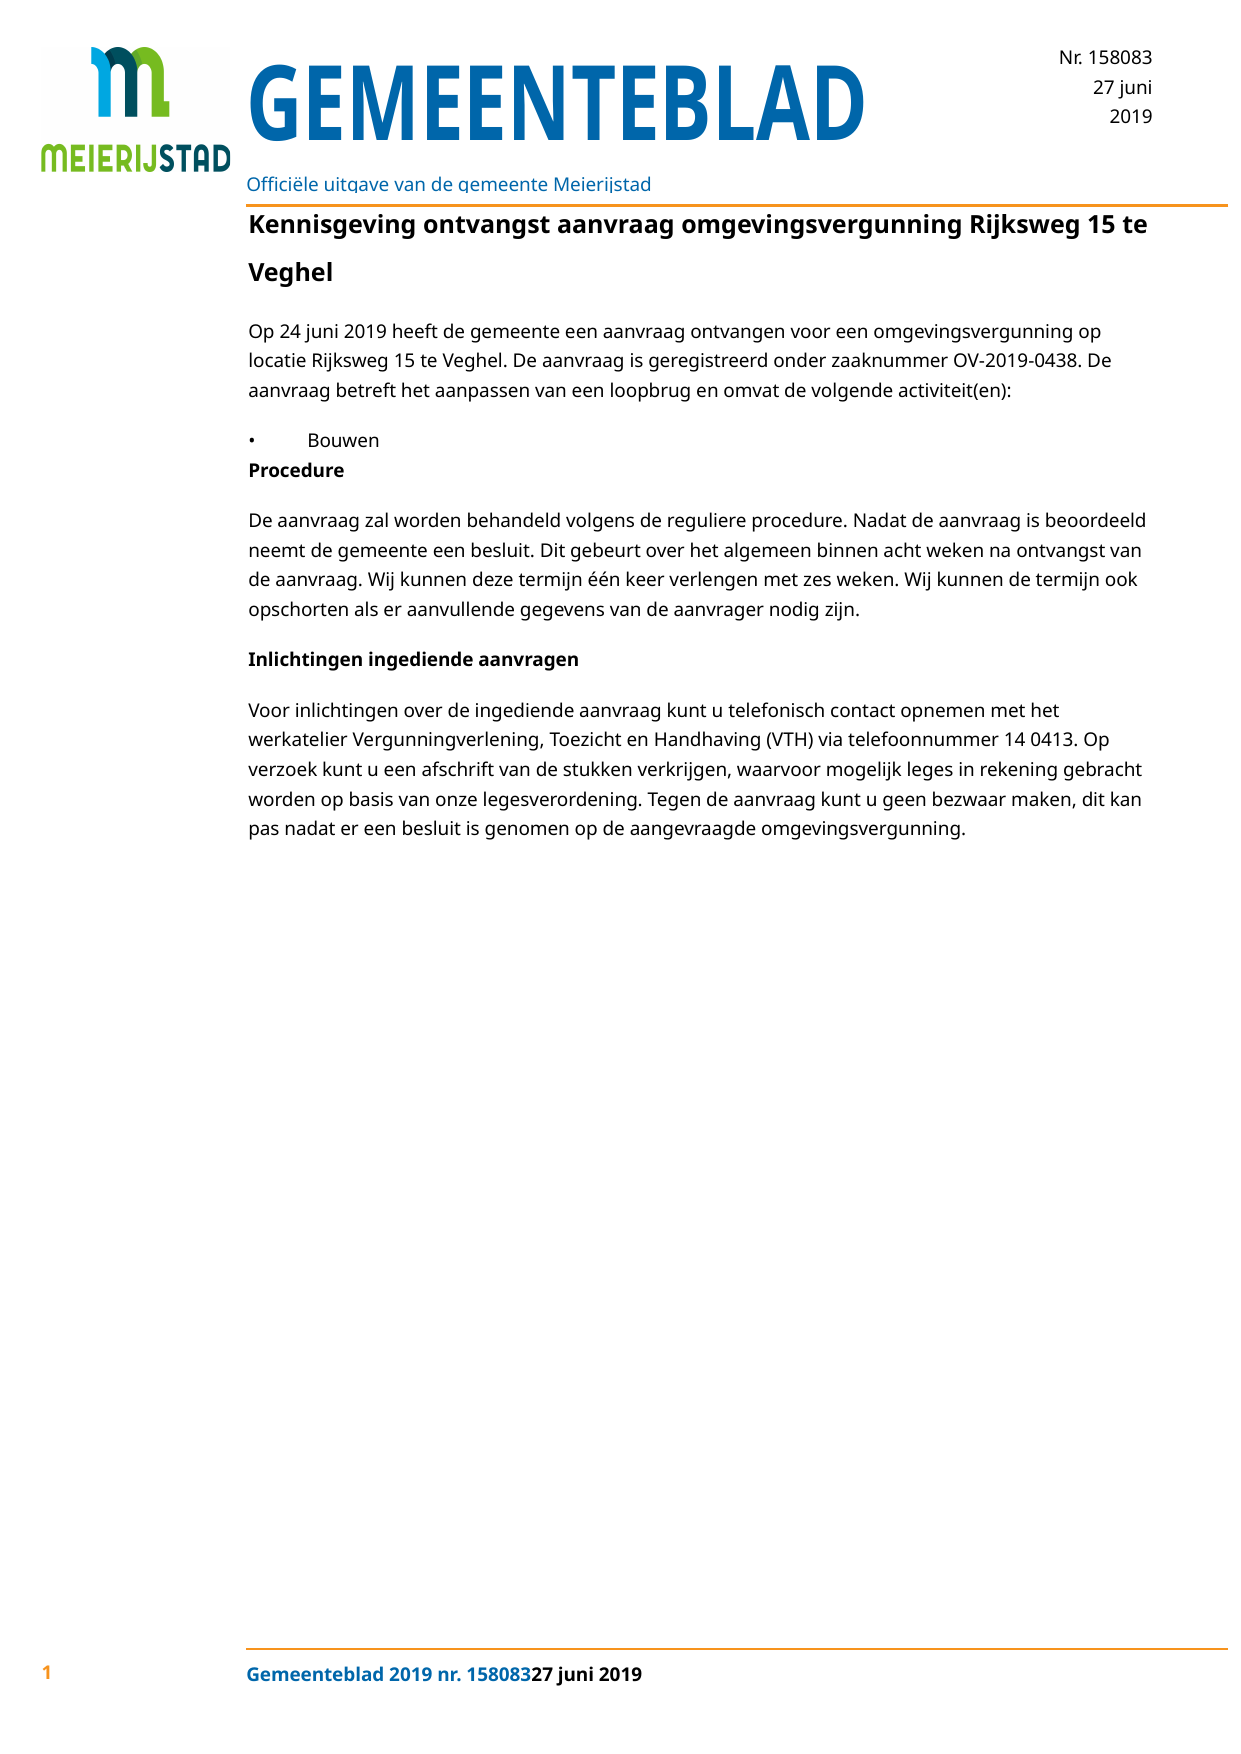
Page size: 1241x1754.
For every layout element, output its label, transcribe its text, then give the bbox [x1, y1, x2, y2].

text Voor inlichtingen over de ingediende aanvraag kunt u telefonisch contact opnemen met het werkatelier Vergunningverlening, Toezicht en Handhaving (VTH) via telefoonnummer 14 0413. Op verzoek kunt u een afschrift van de stukken verkrijgen, waarvoor mogelijk leges in rekening gebracht worden op basis van onze legesverordening. Tegen de aanvraag kunt u geen bezwaar maken, dit kan pas nadat er een besluit is genomen op de aangevraagde omgevingsvergunning. [248, 697, 1152, 841]
text Op 24 juni 2019 heeft de gemeente een aanvraag ontvangen voor een omgevingsvergunning op locatie Rijksweg 15 te Veghel. De aanvraag is geregistreerd onder zaaknummer OV-2019-0438. De aanvraag betreft het aanpassen van een loopbrug en omvat de volgende activiteit(en): [248, 318, 1152, 403]
text De aanvraag zal worden behandeld volgens de reguliere procedure. Nadat de aanvraag is beoordeeld neemt de gemeente een besluit. Dit gebeurt over het algemeen binnen acht weken na ontvangst van de aanvraag. Wij kunnen deze termijn één keer verlengen met zes weken. Wij kunnen de termijn ook opschorten als er aanvullende gegevens van de aanvrager nodig zijn. [248, 507, 1152, 622]
picture [41, 47, 231, 172]
text Procedure [248, 457, 1152, 483]
text Inlichtingen ingediende aanvragen [248, 647, 1152, 672]
list Bouwen [248, 427, 1152, 453]
text Kennisgeving ontvangst aanvraag omgevingsvergunning Rijksweg 15 te Veghel [248, 207, 1152, 288]
